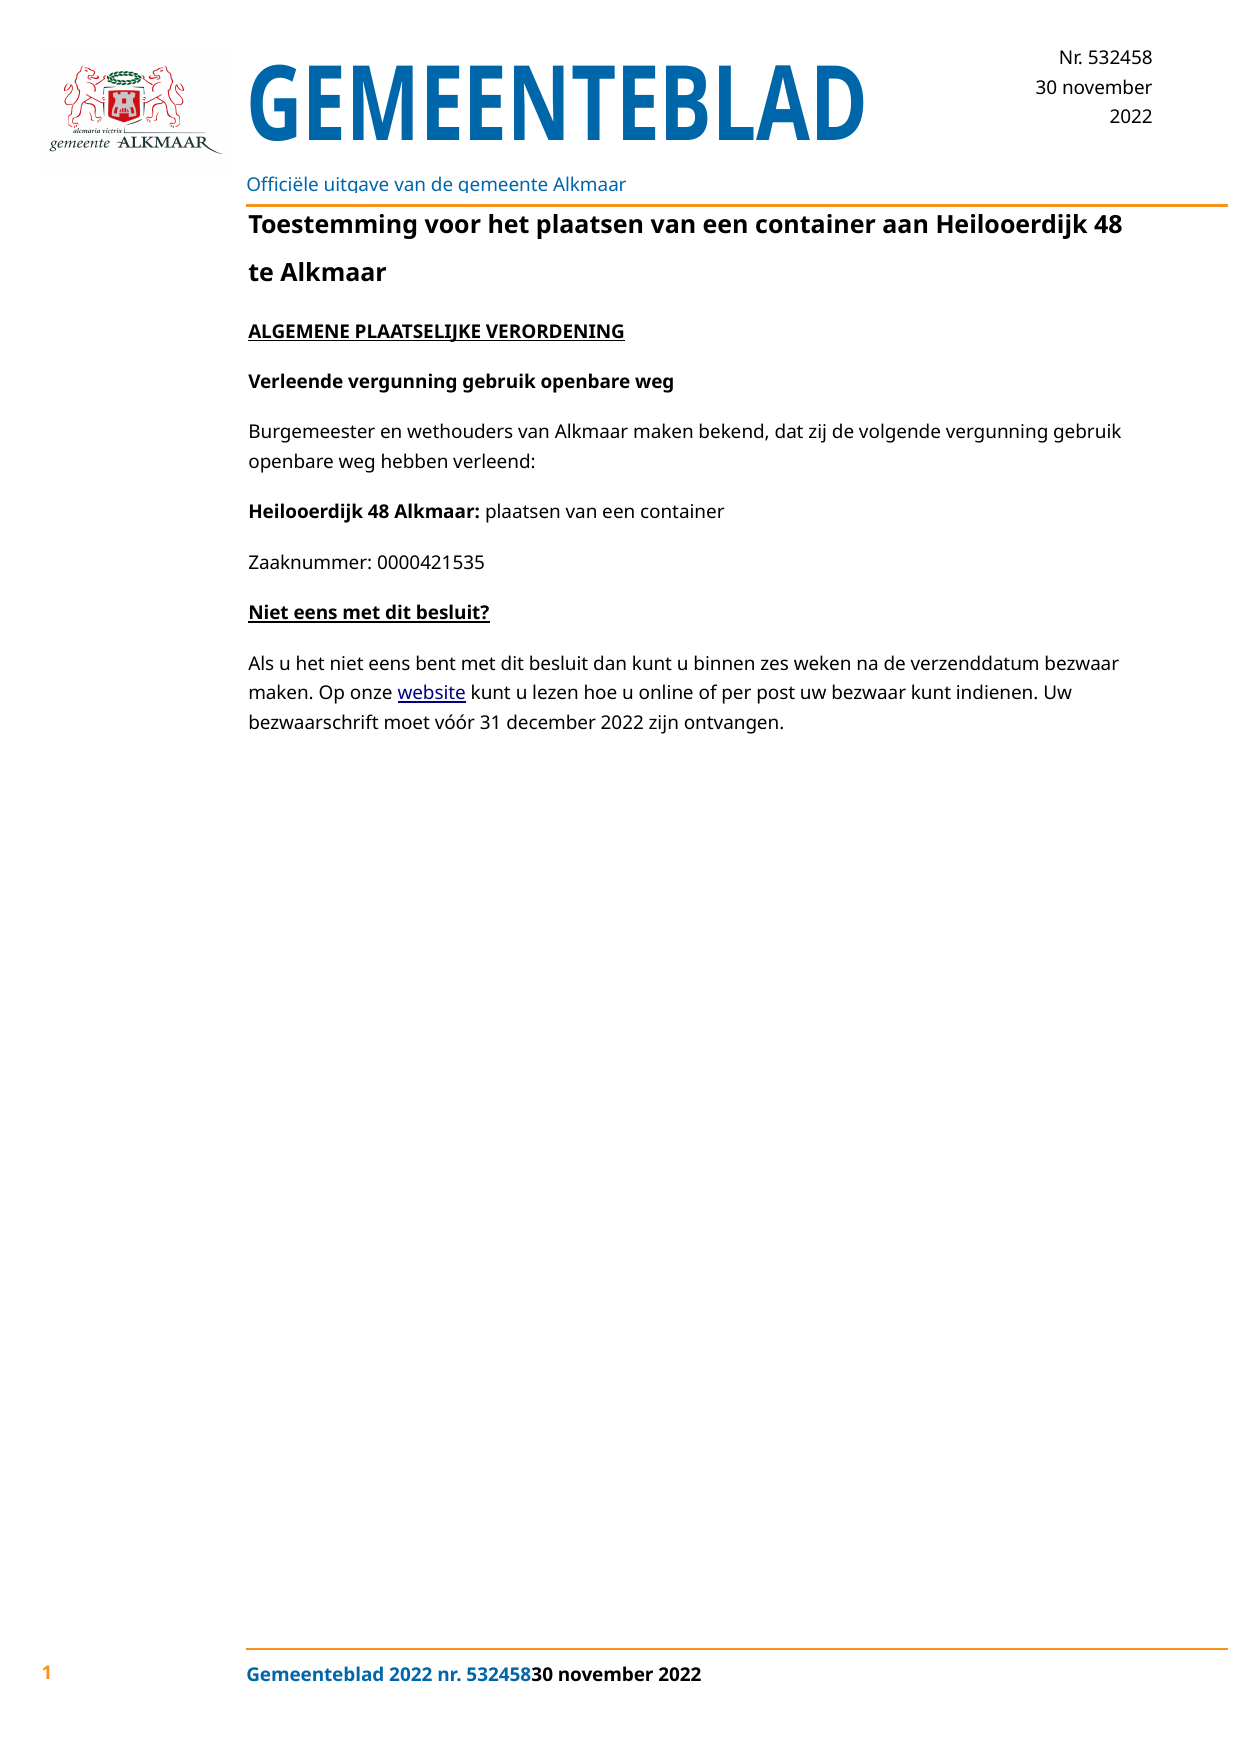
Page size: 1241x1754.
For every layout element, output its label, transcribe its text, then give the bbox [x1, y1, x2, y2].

text Zaaknummer: 0000421535 [248, 549, 1152, 575]
text Toestemming voor het plaatsen van een container aan Heilooerdijk 48 te Alkmaar [248, 207, 1152, 288]
text Niet eens met dit besluit? [248, 599, 1152, 625]
text Burgemeester en wethouders van Alkmaar maken bekend, dat zij de volgende vergunning gebruik openbare weg hebben verleend: [248, 419, 1152, 474]
text Verleende vergunning gebruik openbare weg [248, 368, 1152, 394]
text ALGEMENE PLAATSELIJKE VERORDENING [248, 318, 1152, 344]
text Als u het niet eens bent met dit besluit dan kunt u binnen zes weken na de verzenddatum bezwaar maken. Op onze website kunt u lezen hoe u online of per post uw bezwaar kunt indienen. Uw bezwaarschrift moet vóór 31 december 2022 zijn ontvangen. [248, 650, 1152, 735]
text Heilooerdijk 48 Alkmaar: plaatsen van een container [248, 499, 1152, 524]
picture [41, 47, 231, 172]
